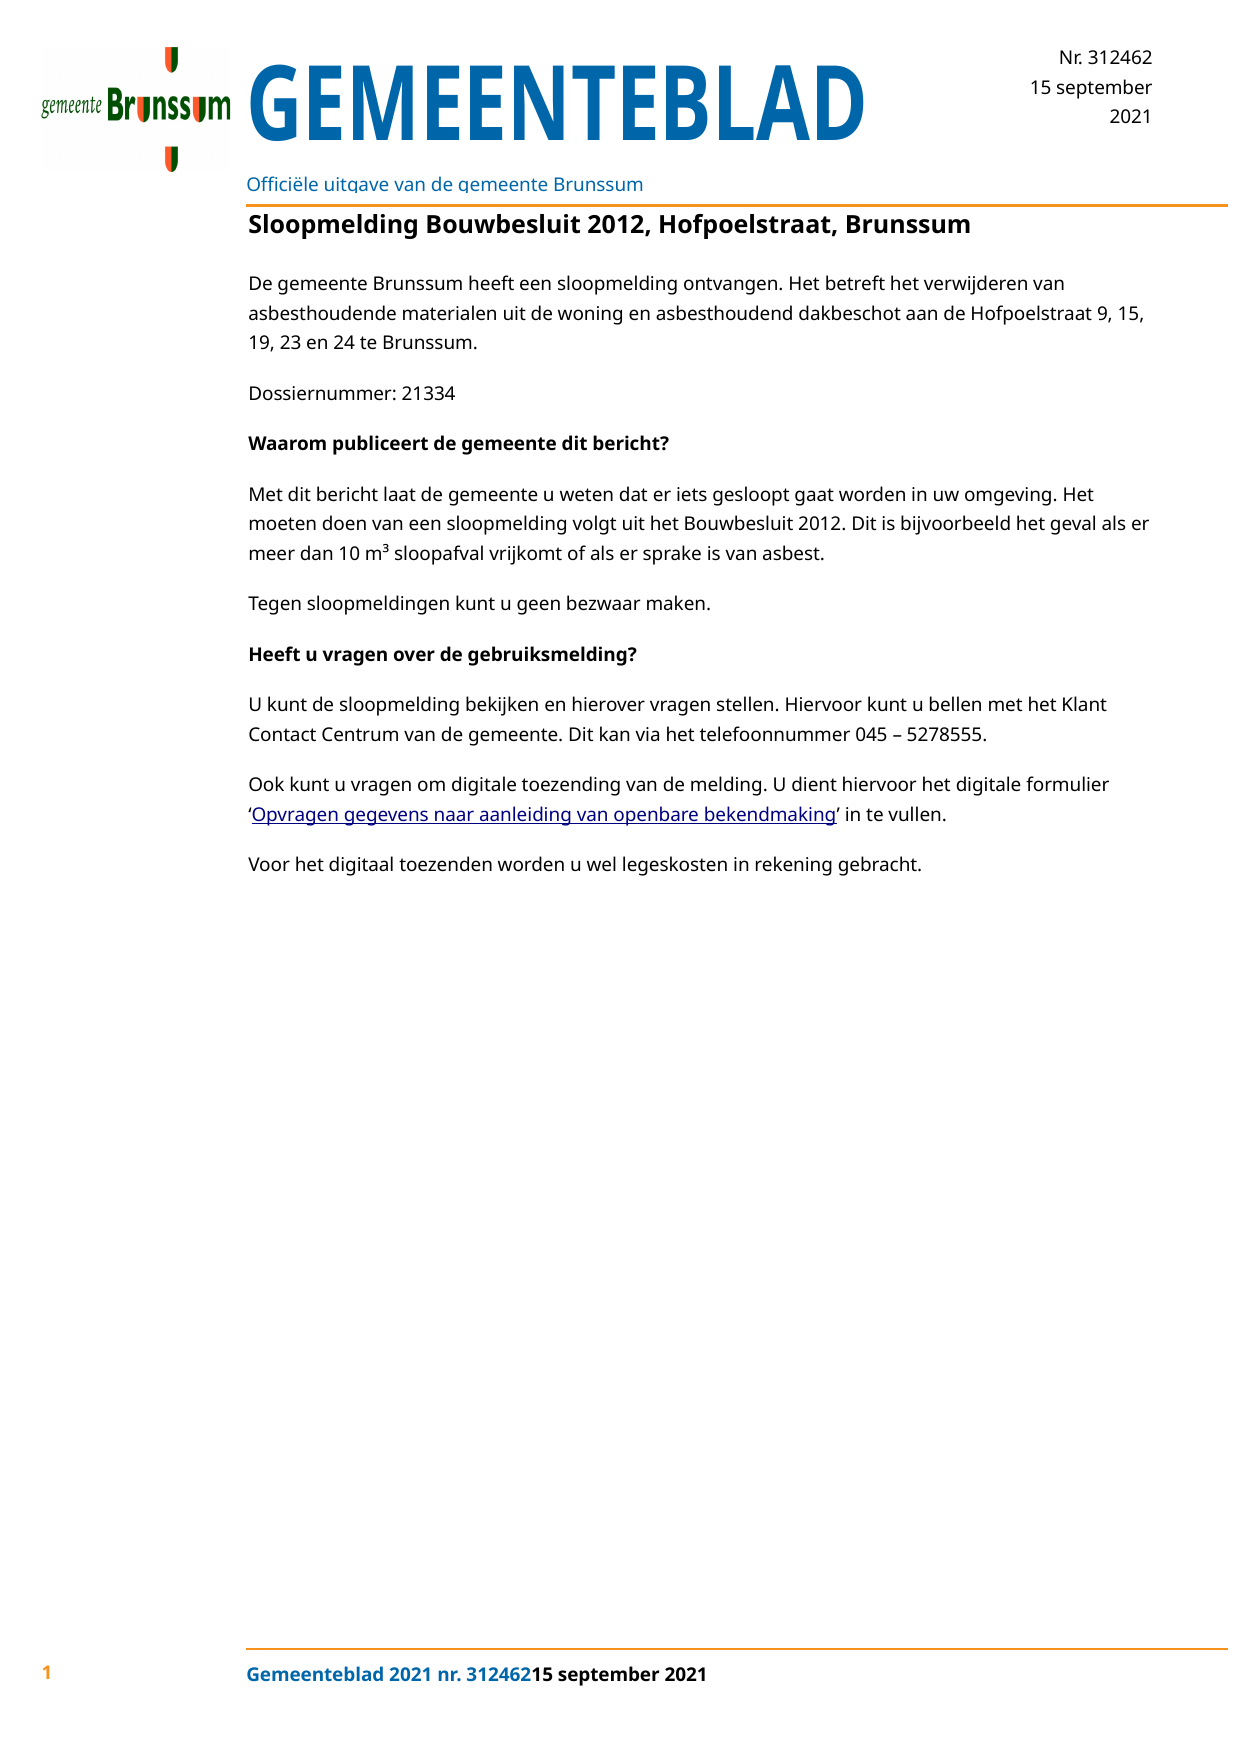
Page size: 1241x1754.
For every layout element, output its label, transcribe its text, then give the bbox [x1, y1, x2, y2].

text De gemeente Brunssum heeft een sloopmelding ontvangen. Het betreft het verwijderen van asbesthoudende materialen uit de woning en asbesthoudend dakbeschot aan de Hofpoelstraat 9, 15, 19, 23 en 24 te Brunssum. [248, 270, 1152, 355]
text Met dit bericht laat de gemeente u weten dat er iets gesloopt gaat worden in uw omgeving. Het moeten doen van een sloopmelding volgt uit het Bouwbesluit 2012. Dit is bijvoorbeeld het geval als er meer dan 10 m³ sloopafval vrijkomt of als er sprake is van asbest. [248, 481, 1152, 566]
picture [41, 47, 231, 172]
text Waarom publiceert de gemeente dit bericht? [248, 430, 1152, 456]
text Heeft u vragen over de gebruiksmelding? [248, 641, 1152, 666]
text Dossiernummer: 21334 [248, 380, 1152, 406]
text Tegen sloopmeldingen kunt u geen bezwaar maken. [248, 590, 1152, 616]
text U kunt de sloopmelding bekijken en hierover vragen stellen. Hiervoor kunt u bellen met het Klant Contact Centrum van de gemeente. Dit kan via het telefoonnummer 045 – 5278555. [248, 691, 1152, 746]
text Ook kunt u vragen om digitale toezending van de melding. U dient hiervoor het digitale formulier ‘Opvragen gegevens naar aanleiding van openbare bekendmaking’ in te vullen. [248, 771, 1152, 826]
text Sloopmelding Bouwbesluit 2012, Hofpoelstraat, Brunssum [248, 207, 1152, 241]
text Voor het digitaal toezenden worden u wel legeskosten in rekening gebracht. [248, 851, 1152, 877]
